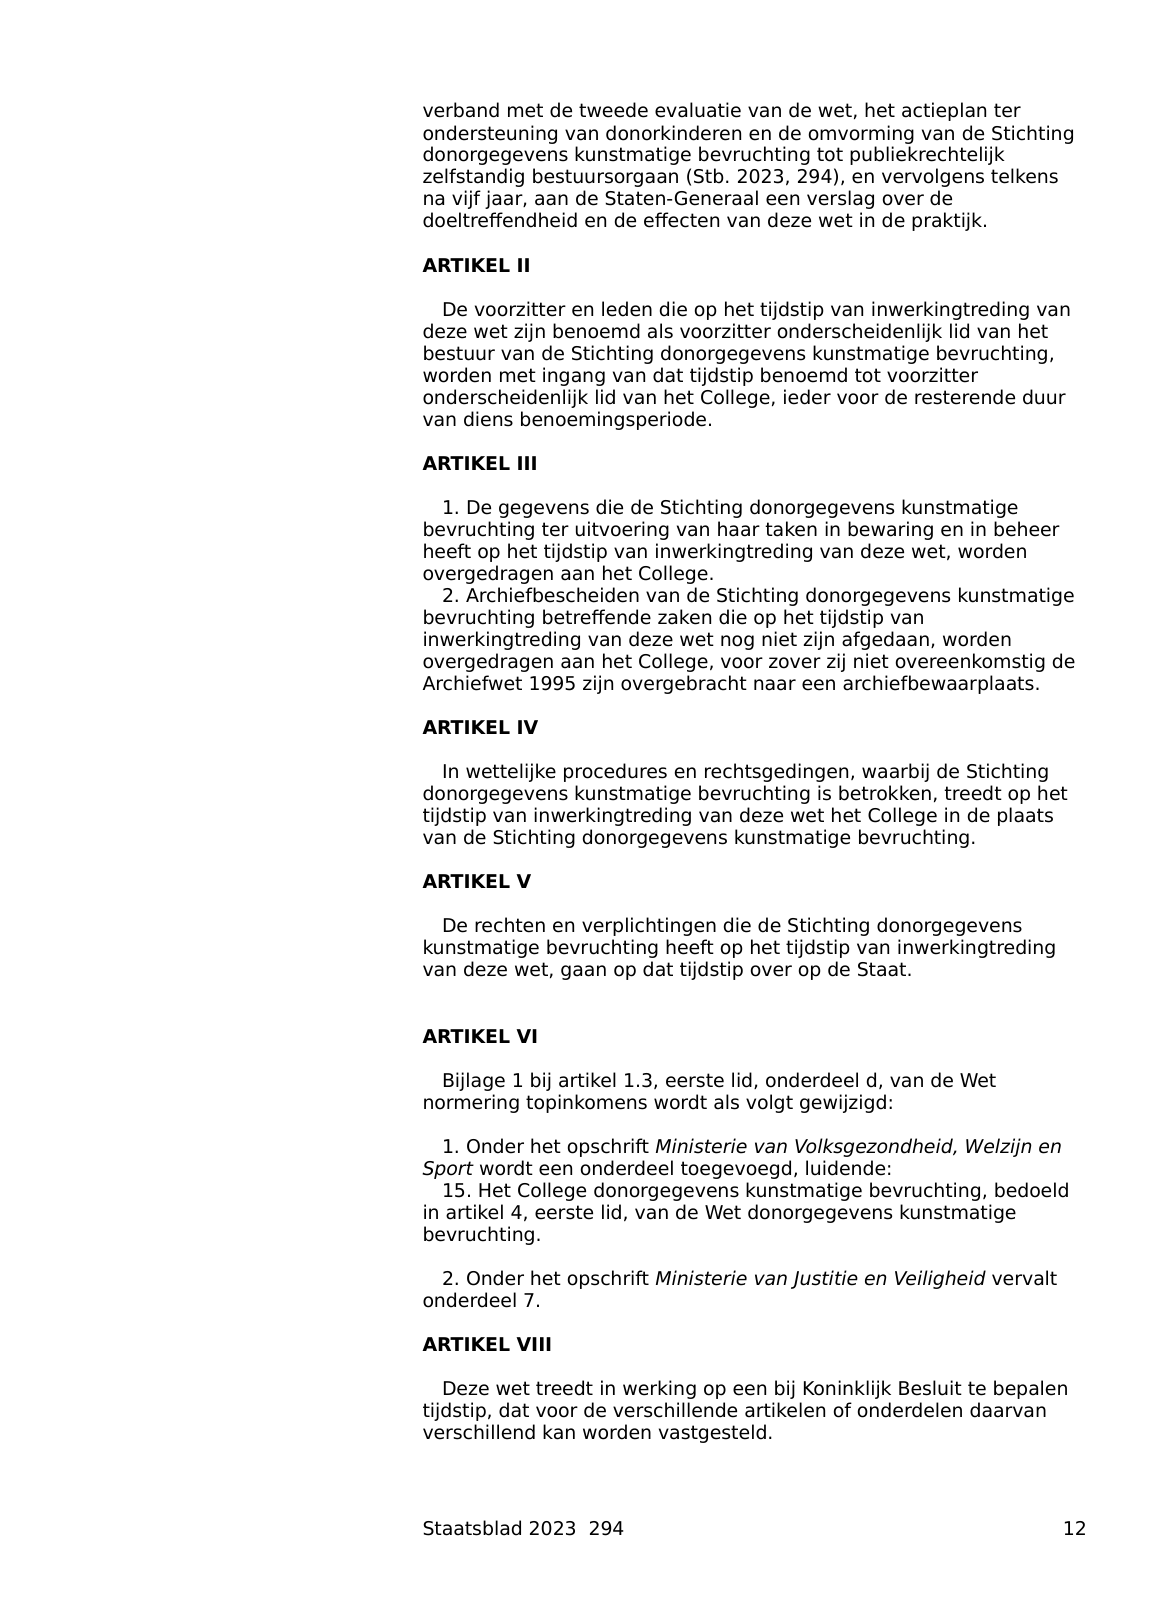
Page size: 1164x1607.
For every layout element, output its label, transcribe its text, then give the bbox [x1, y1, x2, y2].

text 2. Onder het opschrift Ministerie van Justitie en Veiligheid vervalt onderdeel 7. [422, 1268, 1087, 1312]
subtitle ARTIKEL VIII [422, 1334, 1087, 1356]
text 1. Onder het opschrift Ministerie van Volksgezondheid, Welzijn en Sport wordt een onderdeel toegevoegd, luidende: [422, 1136, 1087, 1180]
text In wettelijke procedures en rechtsgedingen, waarbij de Stichting donorgegevens kunstmatige bevruchting is betrokken, treedt op het tijdstip van inwerkingtreding van deze wet het College in de plaats van de Stichting donorgegevens kunstmatige bevruchting. [422, 761, 1087, 849]
text 2. Archiefbescheiden van de Stichting donorgegevens kunstmatige bevruchting betreffende zaken die op het tijdstip van inwerkingtreding van deze wet nog niet zijn afgedaan, worden overgedragen aan het College, voor zover zij niet overeenkomstig de Archiefwet 1995 zijn overgebracht naar een archiefbewaarplaats. [422, 585, 1087, 695]
text Bijlage 1 bij artikel 1.3, eerste lid, onderdeel d, van de Wet normering topinkomens wordt als volgt gewijzigd: [422, 1070, 1087, 1114]
subtitle ARTIKEL III [422, 453, 1087, 475]
subtitle ARTIKEL II [422, 254, 1087, 276]
text De voorzitter en leden die op het tijdstip van inwerkingtreding van deze wet zijn benoemd als voorzitter onderscheidenlijk lid van het bestuur van de Stichting donorgegevens kunstmatige bevruchting, worden met ingang van dat tijdstip benoemd tot voorzitter onderscheidenlijk lid van het College, ieder voor de resterende duur van diens benoemingsperiode. [422, 299, 1087, 431]
subtitle ARTIKEL VI [422, 1026, 1087, 1048]
subtitle ARTIKEL IV [422, 717, 1087, 739]
text 15. Het College donorgegevens kunstmatige bevruchting, bedoeld in artikel 4, eerste lid, van de Wet donorgegevens kunstmatige bevruchting. [422, 1180, 1087, 1246]
subtitle ARTIKEL V [422, 871, 1087, 893]
text Deze wet treedt in werking op een bij Koninklijk Besluit te bepalen tijdstip, dat voor de verschillende artikelen of onderdelen daarvan verschillend kan worden vastgesteld. [422, 1378, 1087, 1444]
text 1. De gegevens die de Stichting donorgegevens kunstmatige bevruchting ter uitvoering van haar taken in bewaring en in beheer heeft op het tijdstip van inwerkingtreding van deze wet, worden overgedragen aan het College. [422, 497, 1087, 585]
text De rechten en verplichtingen die de Stichting donorgegevens kunstmatige bevruchting heeft op het tijdstip van inwerkingtreding van deze wet, gaan op dat tijdstip over op de Staat. [422, 915, 1087, 981]
text verband met de tweede evaluatie van de wet, het actieplan ter ondersteuning van donorkinderen en de omvorming van de Stichting donorgegevens kunstmatige bevruchting tot publiekrechtelijk zelfstandig bestuursorgaan (Stb. 2023, 294), en vervolgens telkens na vijf jaar, aan de Staten-Generaal een verslag over de doeltreffendheid en de effecten van deze wet in de praktijk. [422, 100, 1087, 232]
